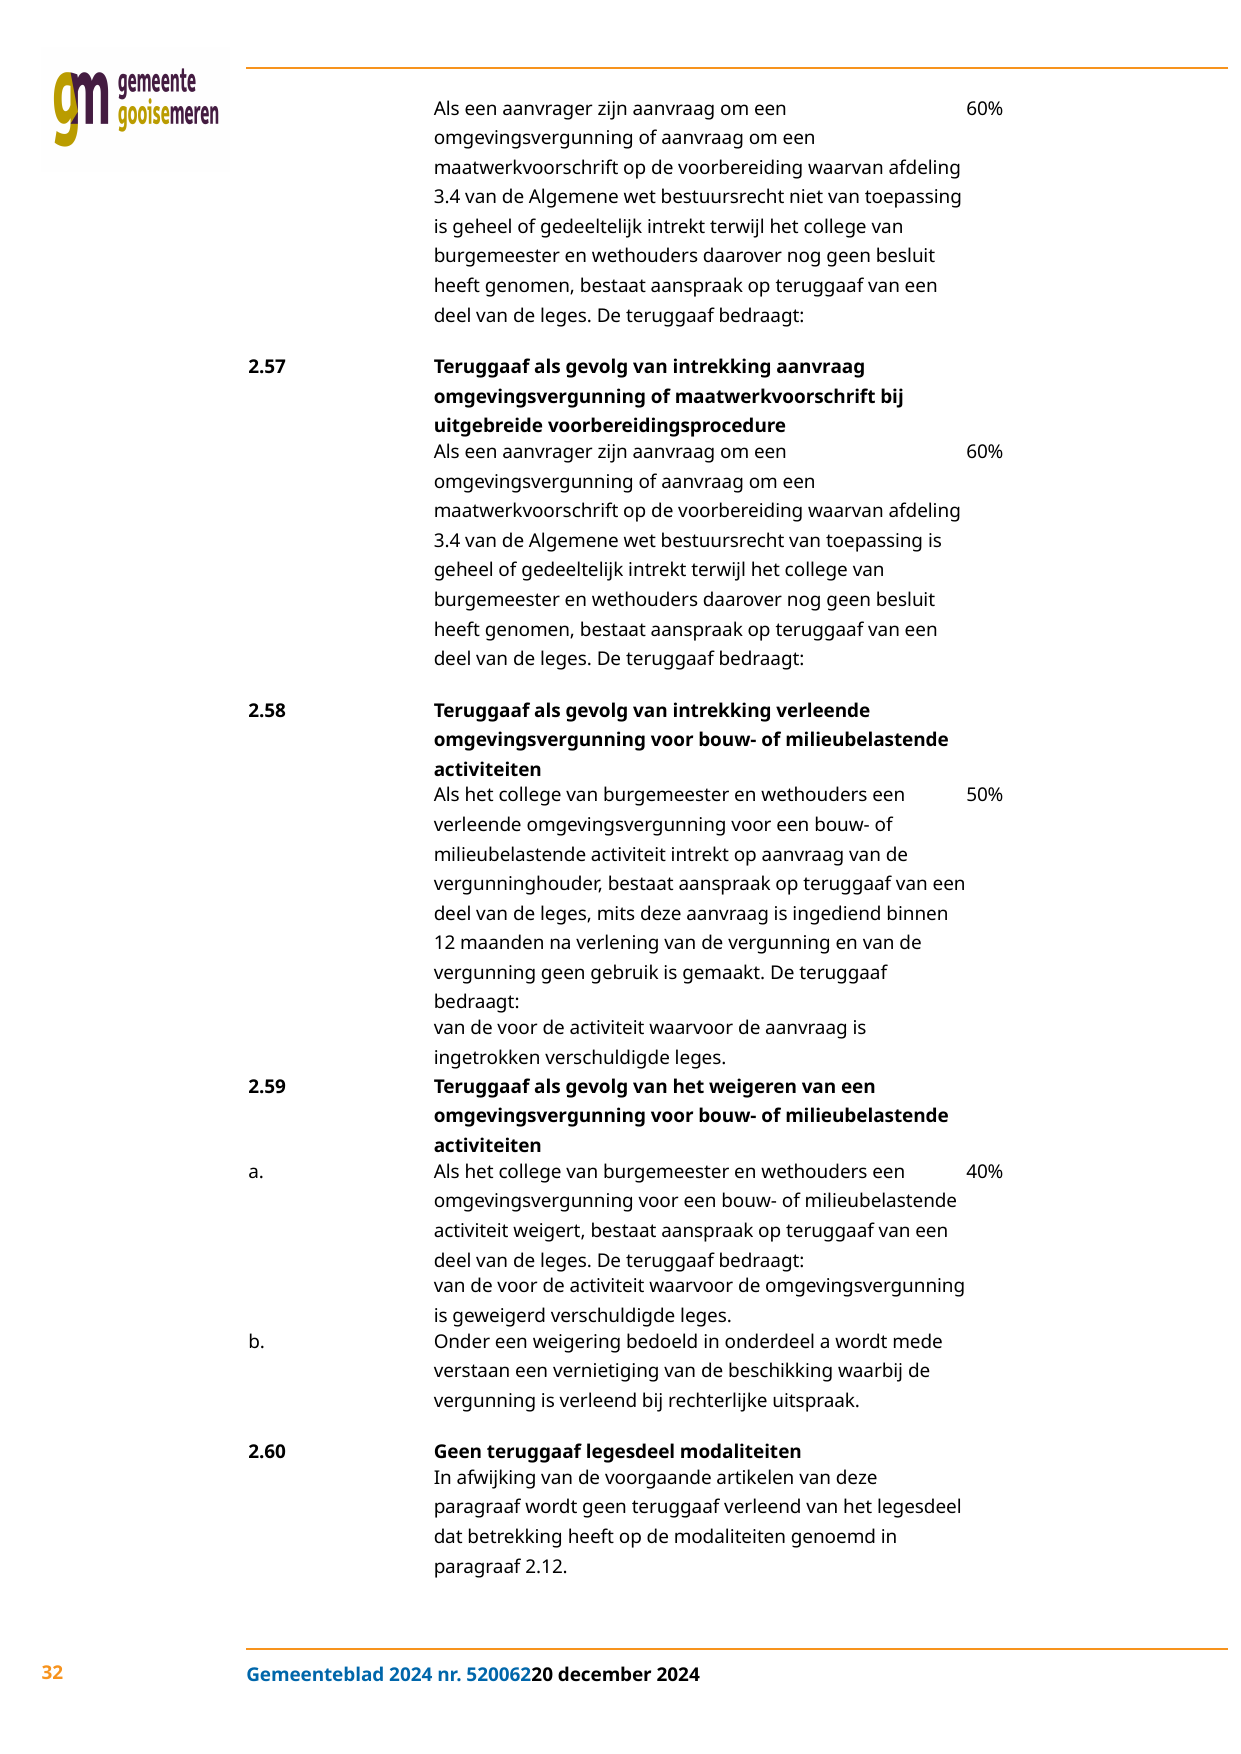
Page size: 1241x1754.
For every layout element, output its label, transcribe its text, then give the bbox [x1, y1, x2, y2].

table_cell Als het college van burgemeester en wethouders een omgevingsvergunning voor een bouw- of milieubelastende activiteit weigert, bestaat aanspraak op teruggaaf van een deel van de leges. De teruggaaf bedraagt: [434, 1158, 966, 1272]
table_cell [248, 438, 433, 671]
table_cell a. [248, 1158, 433, 1272]
table_cell [966, 1015, 1152, 1070]
table_cell [434, 671, 966, 697]
table_cell Als het college van burgemeester en wethouders een verleende omgevingsvergunning voor een bouw- of milieubelastende activiteit intrekt op aanvraag van de vergunninghouder, bestaat aanspraak op teruggaaf van een deel van de leges, mits deze aanvraag is ingediend binnen 12 maanden na verlening van de vergunning en van de vergunning geen gebruik is gemaakt. De teruggaaf bedraagt: [434, 782, 966, 1014]
table_cell [966, 1328, 1152, 1413]
table_cell [434, 1413, 966, 1438]
table_cell [966, 1273, 1152, 1328]
table_cell [966, 1413, 1152, 1438]
table_cell van de voor de activiteit waarvoor de omgevingsvergunning is geweigerd verschuldigde leges. [434, 1273, 966, 1328]
table_cell [434, 328, 966, 353]
table_cell van de voor de activiteit waarvoor de aanvraag is ingetrokken verschuldigde leges. [434, 1015, 966, 1070]
table_cell b. [248, 1328, 433, 1413]
table_header Teruggaaf als gevolg van het weigeren van een omgevingsvergunning voor bouw- of milieubelastende activiteiten [434, 1073, 966, 1158]
table_cell [248, 1273, 433, 1328]
picture [41, 47, 231, 172]
table_cell [248, 1015, 433, 1070]
table_cell [248, 1464, 433, 1579]
table_cell Teruggaaf als gevolg van intrekking verleende omgevingsvergunning voor bouw- of milieubelastende activiteiten [434, 697, 966, 782]
table_cell Als een aanvrager zijn aanvraag om een omgevingsvergunning of aanvraag om een maatwerkvoorschrift op de voorbereiding waarvan afdeling 3.4 van de Algemene wet bestuursrecht niet van toepassing is geheel of gedeeltelijk intrekt terwijl het college van burgemeester en wethouders daarover nog geen besluit heeft genomen, bestaat aanspraak op teruggaaf van een deel van de leges. De teruggaaf bedraagt: [434, 95, 966, 328]
table_cell [248, 328, 433, 353]
table_cell [966, 328, 1152, 353]
table_cell Geen teruggaaf legesdeel modaliteiten [434, 1439, 966, 1464]
table_cell 2.58 [248, 697, 433, 782]
table_cell [248, 782, 433, 1014]
table_cell Teruggaaf als gevolg van intrekking aanvraag omgevingsvergunning of maatwerkvoorschrift bij uitgebreide voorbereidingsprocedure [434, 353, 966, 438]
table_cell [248, 671, 433, 697]
table_cell [248, 1413, 433, 1438]
table_cell [248, 95, 433, 328]
table_header 2.59 [248, 1073, 433, 1158]
table_cell 60% [966, 95, 1152, 328]
table_cell 2.57 [248, 353, 433, 438]
table_cell [966, 353, 1152, 438]
table_cell 2.60 [248, 1439, 433, 1464]
table_cell [966, 697, 1152, 782]
table_cell Onder een weigering bedoeld in onderdeel a wordt mede verstaan een vernietiging van de beschikking waarbij de vergunning is verleend bij rechterlijke uitspraak. [434, 1328, 966, 1413]
table_cell 40% [966, 1158, 1152, 1272]
table_cell [966, 671, 1152, 697]
table_cell [966, 1439, 1152, 1464]
table_cell In afwijking van de voorgaande artikelen van deze paragraaf wordt geen teruggaaf verleend van het legesdeel dat betrekking heeft op de modaliteiten genoemd in paragraaf 2.12. [434, 1464, 966, 1579]
table_cell [966, 1464, 1152, 1579]
table_cell 60% [966, 438, 1152, 671]
table_cell Als een aanvrager zijn aanvraag om een omgevingsvergunning of aanvraag om een maatwerkvoorschrift op de voorbereiding waarvan afdeling 3.4 van de Algemene wet bestuursrecht van toepassing is geheel of gedeeltelijk intrekt terwijl het college van burgemeester en wethouders daarover nog geen besluit heeft genomen, bestaat aanspraak op teruggaaf van een deel van de leges. De teruggaaf bedraagt: [434, 438, 966, 671]
table_cell 50% [966, 782, 1152, 1014]
table_header [966, 1073, 1152, 1158]
